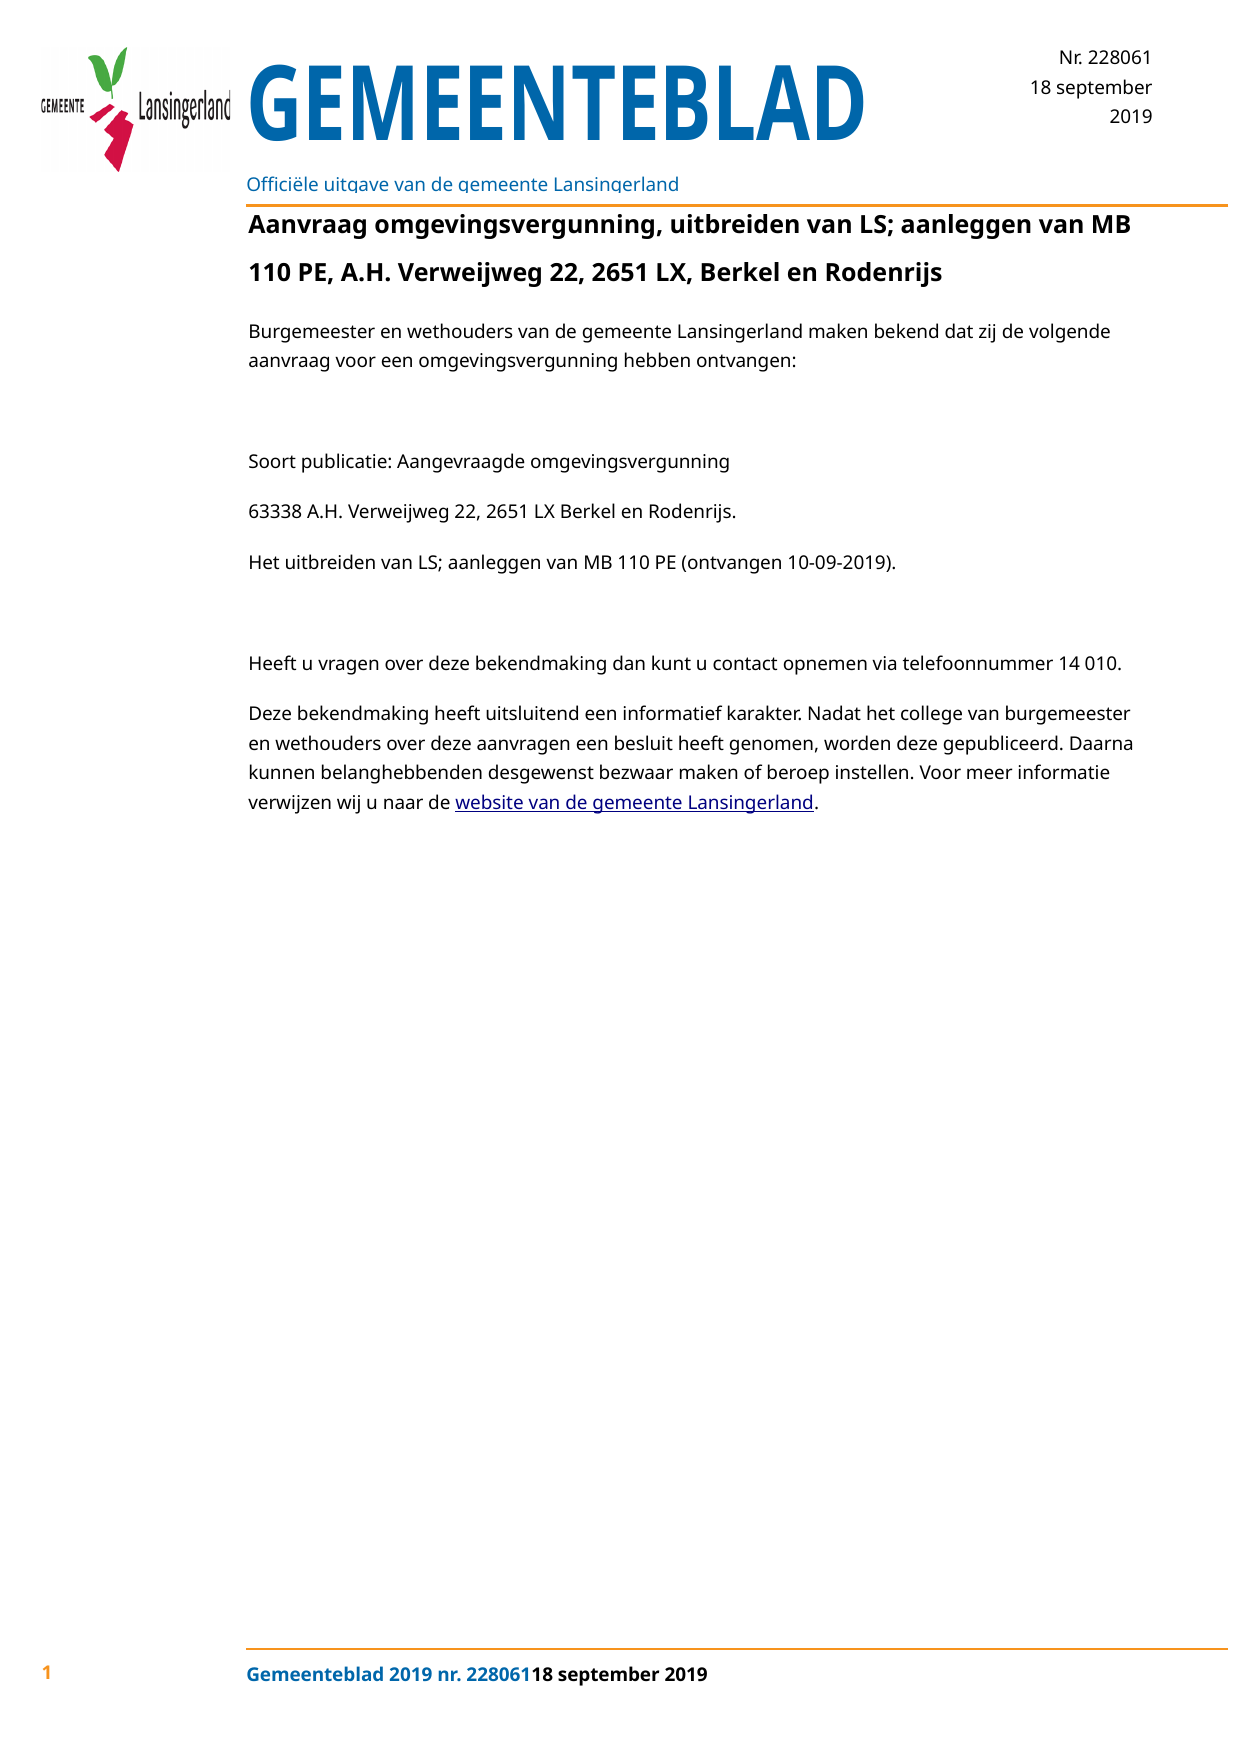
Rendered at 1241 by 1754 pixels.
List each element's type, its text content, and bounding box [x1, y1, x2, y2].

text Deze bekendmaking heeft uitsluitend een informatief karakter. Nadat het college van burgemeester en wethouders over deze aanvragen een besluit heeft genomen, worden deze gepubliceerd. Daarna kunnen belanghebbenden desgewenst bezwaar maken of beroep instellen. Voor meer informatie verwijzen wij u naar de website van de gemeente Lansingerland. [248, 700, 1152, 815]
text Burgemeester en wethouders van de gemeente Lansingerland maken bekend dat zij de volgende aanvraag voor een omgevingsvergunning hebben ontvangen: [248, 318, 1152, 373]
text Aanvraag omgevingsvergunning, uitbreiden van LS; aanleggen van MB 110 PE, A.H. Verweijweg 22, 2651 LX, Berkel en Rodenrijs [248, 207, 1152, 288]
text Soort publicatie: Aangevraagde omgevingsvergunning [248, 448, 1152, 474]
text Heeft u vragen over deze bekendmaking dan kunt u contact opnemen via telefoonnummer 14 010. [248, 650, 1152, 676]
text Het uitbreiden van LS; aanleggen van MB 110 PE (ontvangen 10-09-2019). [248, 549, 1152, 575]
text 63338 A.H. Verweijweg 22, 2651 LX Berkel en Rodenrijs. [248, 499, 1152, 524]
picture [41, 47, 231, 172]
